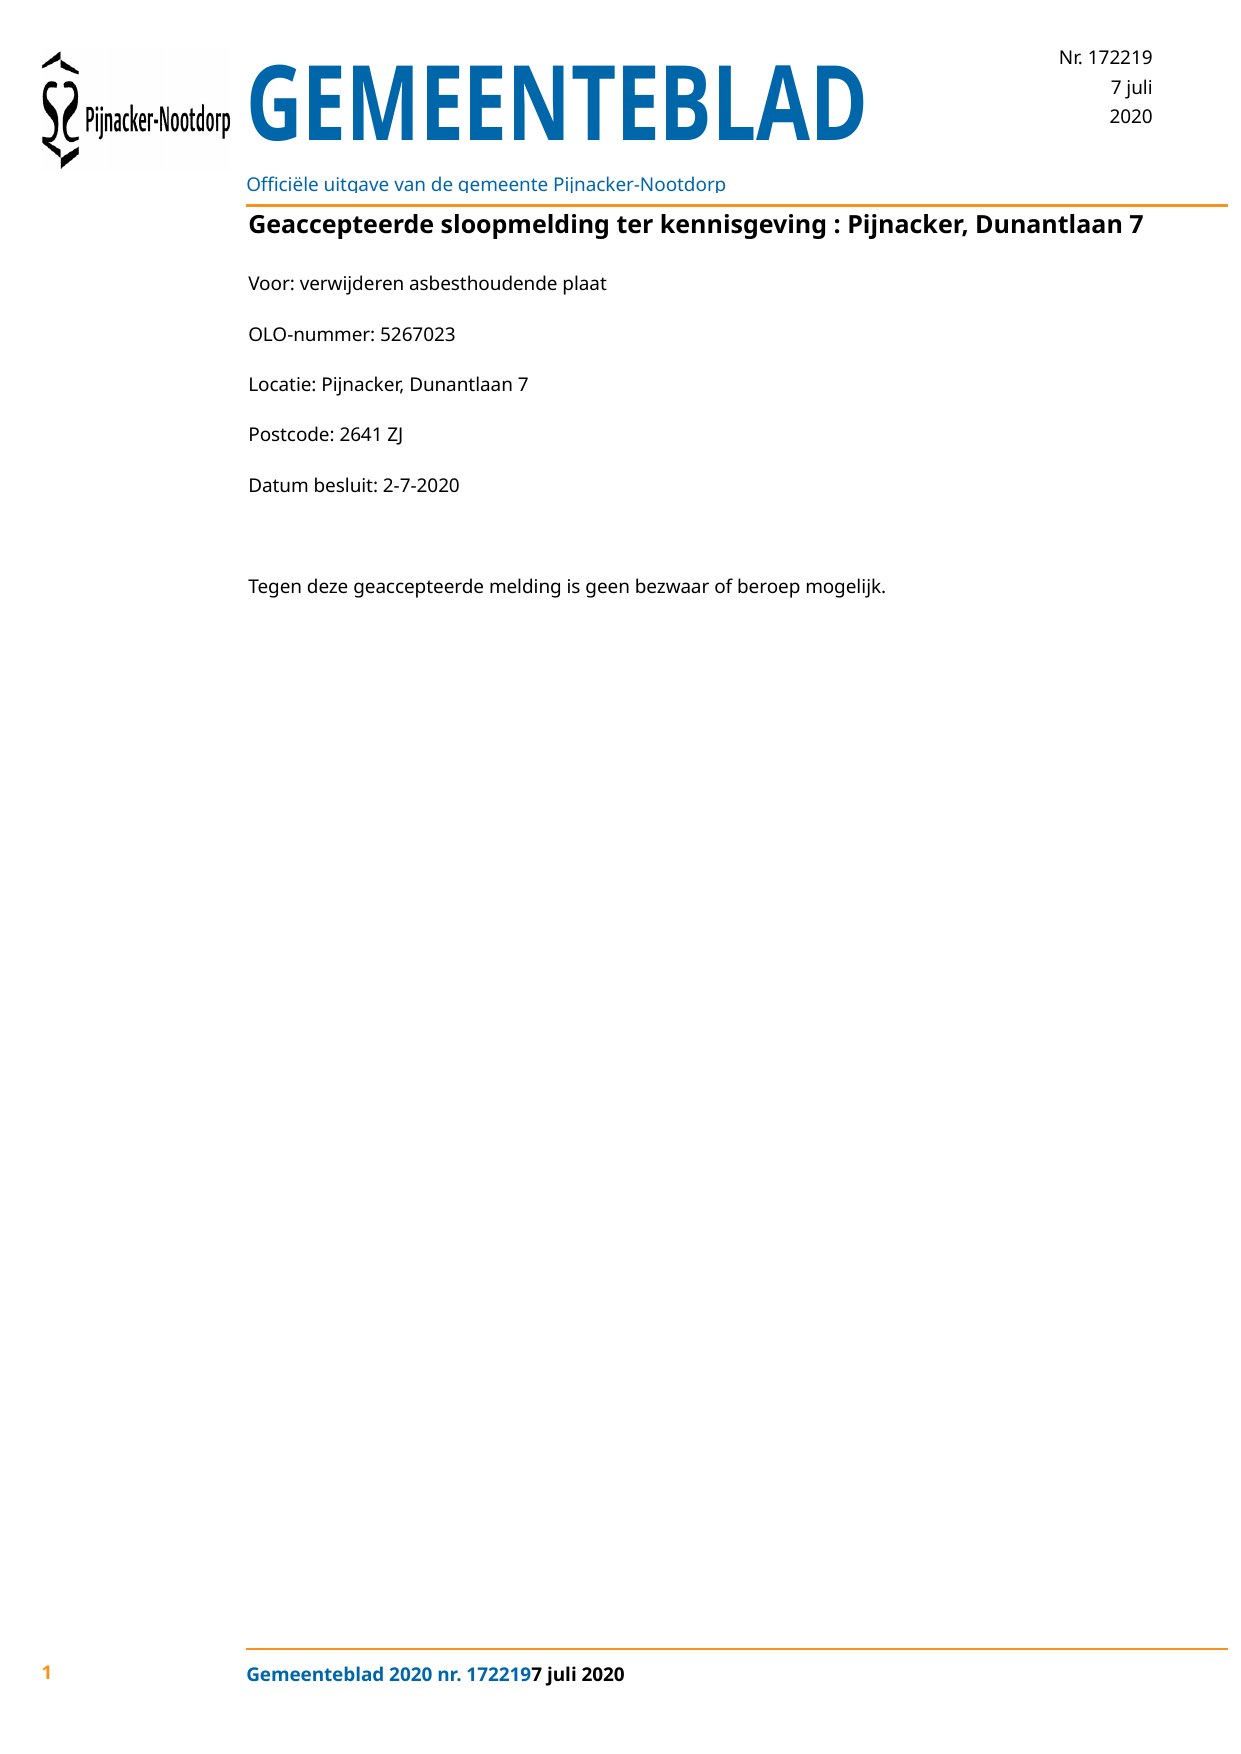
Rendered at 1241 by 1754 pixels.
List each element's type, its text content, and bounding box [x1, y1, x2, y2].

text Voor: verwijderen asbesthoudende plaat [248, 270, 1152, 296]
text Datum besluit: 2-7-2020 [248, 472, 1152, 498]
picture [41, 47, 231, 172]
text Tegen deze geaccepteerde melding is geen bezwaar of beroep mogelijk. [248, 573, 1152, 598]
text Geaccepteerde sloopmelding ter kennisgeving : Pijnacker, Dunantlaan 7 [248, 207, 1152, 241]
text Locatie: Pijnacker, Dunantlaan 7 [248, 371, 1152, 397]
text Postcode: 2641 ZJ [248, 422, 1152, 447]
text OLO-nummer: 5267023 [248, 321, 1152, 346]
